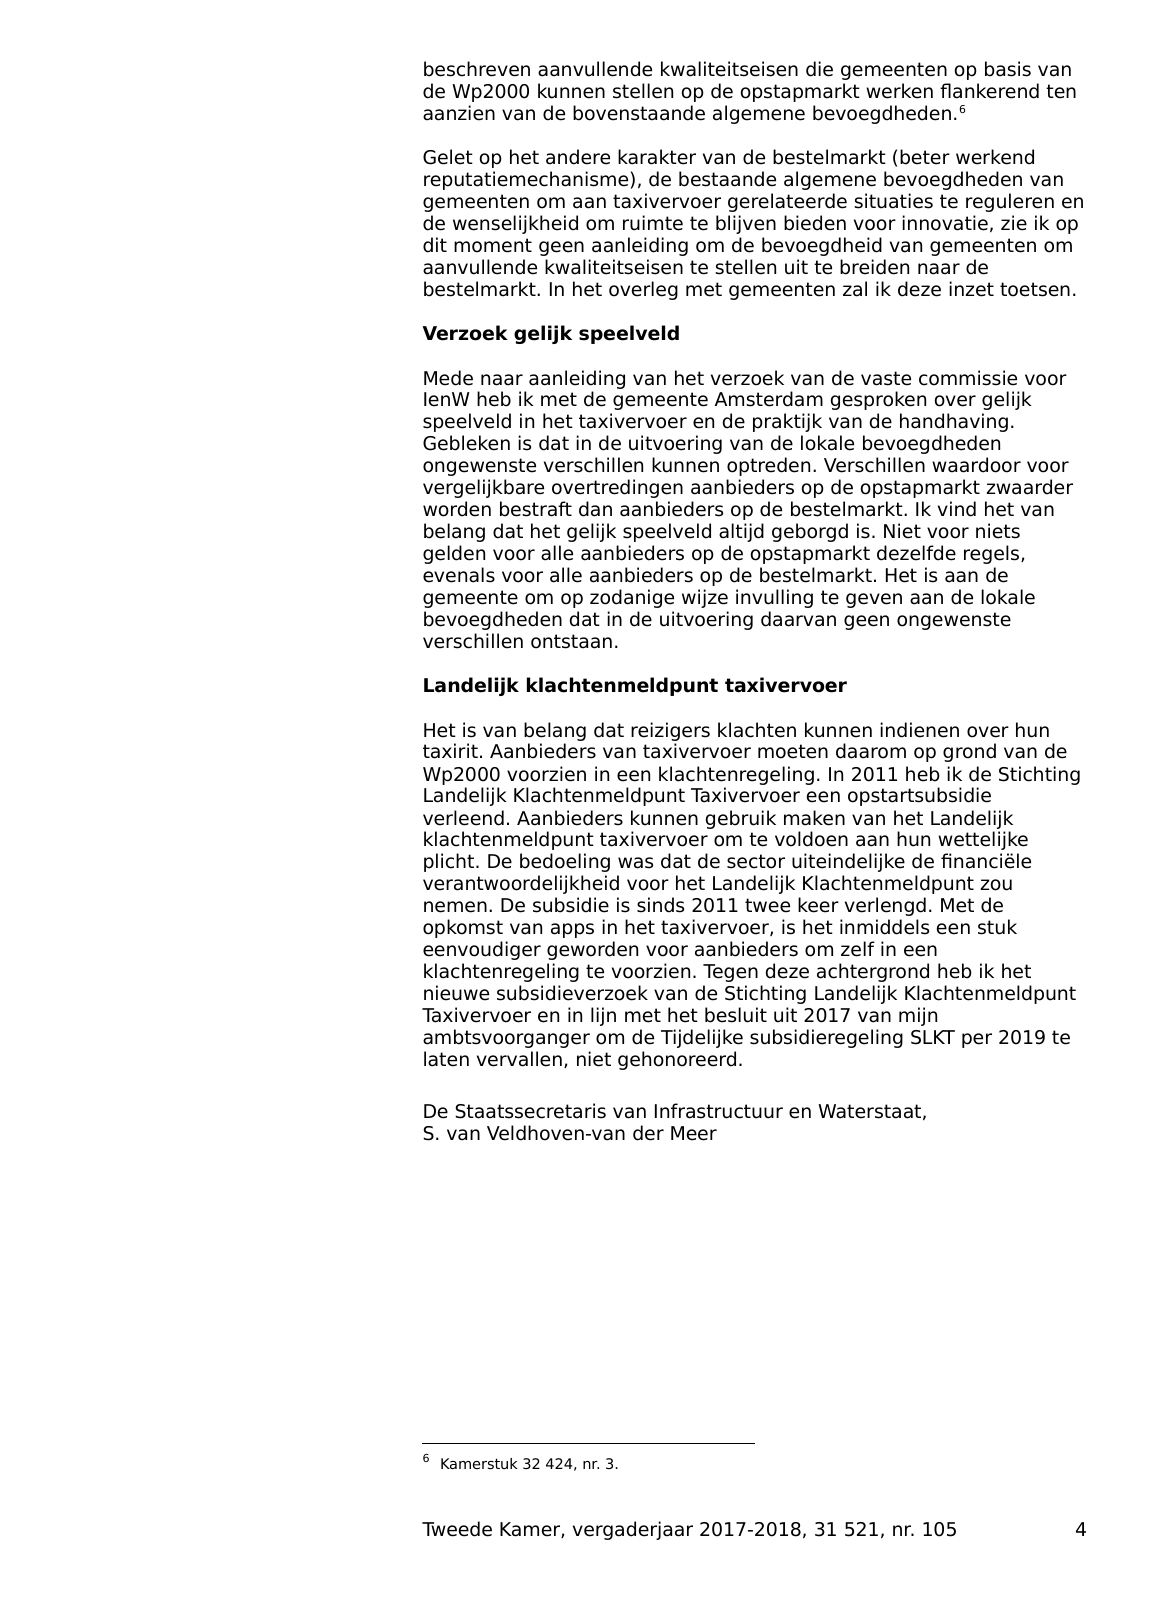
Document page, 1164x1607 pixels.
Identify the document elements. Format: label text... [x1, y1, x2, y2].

text De Staatssecretaris van Infrastructuur en Waterstaat, S. van Veldhoven-van der Meer [422, 1101, 1087, 1145]
subtitle Landelijk klachtenmeldpunt taxivervoer [422, 675, 1087, 697]
text Kamerstuk 32 424, nr. 3. [422, 1452, 1087, 1474]
text Gelet op het andere karakter van de bestelmarkt (beter werkend reputatiemechanisme), de bestaande algemene bevoegdheden van gemeenten om aan taxivervoer gerelateerde situaties te reguleren en de wenselijkheid om ruimte te blijven bieden voor innovatie, zie ik op dit moment geen aanleiding om de bevoegdheid van gemeenten om aanvullende kwaliteitseisen te stellen uit te breiden naar de bestelmarkt. In het overleg met gemeenten zal ik deze inzet toetsen. [422, 147, 1087, 301]
text Mede naar aanleiding van het verzoek van de vaste commissie voor IenW heb ik met de gemeente Amsterdam gesproken over gelijk speelveld in het taxivervoer en de praktijk van de handhaving. Gebleken is dat in de uitvoering van de lokale bevoegdheden ongewenste verschillen kunnen optreden. Verschillen waardoor voor vergelijkbare overtredingen aanbieders op de opstapmarkt zwaarder worden bestraft dan aanbieders op de bestelmarkt. Ik vind het van belang dat het gelijk speelveld altijd geborgd is. Niet voor niets gelden voor alle aanbieders op de opstapmarkt dezelfde regels, evenals voor alle aanbieders op de bestelmarkt. Het is aan de gemeente om op zodanige wijze invulling te geven aan de lokale bevoegdheden dat in de uitvoering daarvan geen ongewenste verschillen ontstaan. [422, 367, 1087, 653]
text Het is van belang dat reizigers klachten kunnen indienen over hun taxirit. Aanbieders van taxivervoer moeten daarom op grond van de Wp2000 voorzien in een klachtenregeling. In 2011 heb ik de Stichting Landelijk Klachtenmeldpunt Taxivervoer een opstartsubsidie verleend. Aanbieders kunnen gebruik maken van het Landelijk klachtenmeldpunt taxivervoer om te voldoen aan hun wettelijke plicht. De bedoeling was dat de sector uiteindelijke de financiële verantwoordelijkheid voor het Landelijk Klachtenmeldpunt zou nemen. De subsidie is sinds 2011 twee keer verlengd. Met de opkomst van apps in het taxivervoer, is het inmiddels een stuk eenvoudiger geworden voor aanbieders om zelf in een klachtenregeling te voorzien. Tegen deze achtergrond heb ik het nieuwe subsidieverzoek van de Stichting Landelijk Klachtenmeldpunt Taxivervoer en in lijn met het besluit uit 2017 van mijn ambtsvoorganger om de Tijdelijke subsidieregeling SLKT per 2019 te laten vervallen, niet gehonoreerd. [422, 719, 1087, 1071]
subtitle Verzoek gelijk speelveld [422, 323, 1087, 345]
text beschreven aanvullende kwaliteitseisen die gemeenten op basis van de Wp2000 kunnen stellen op de opstapmarkt werken flankerend ten aanzien van de bovenstaande algemene bevoegdheden. [422, 59, 1087, 125]
